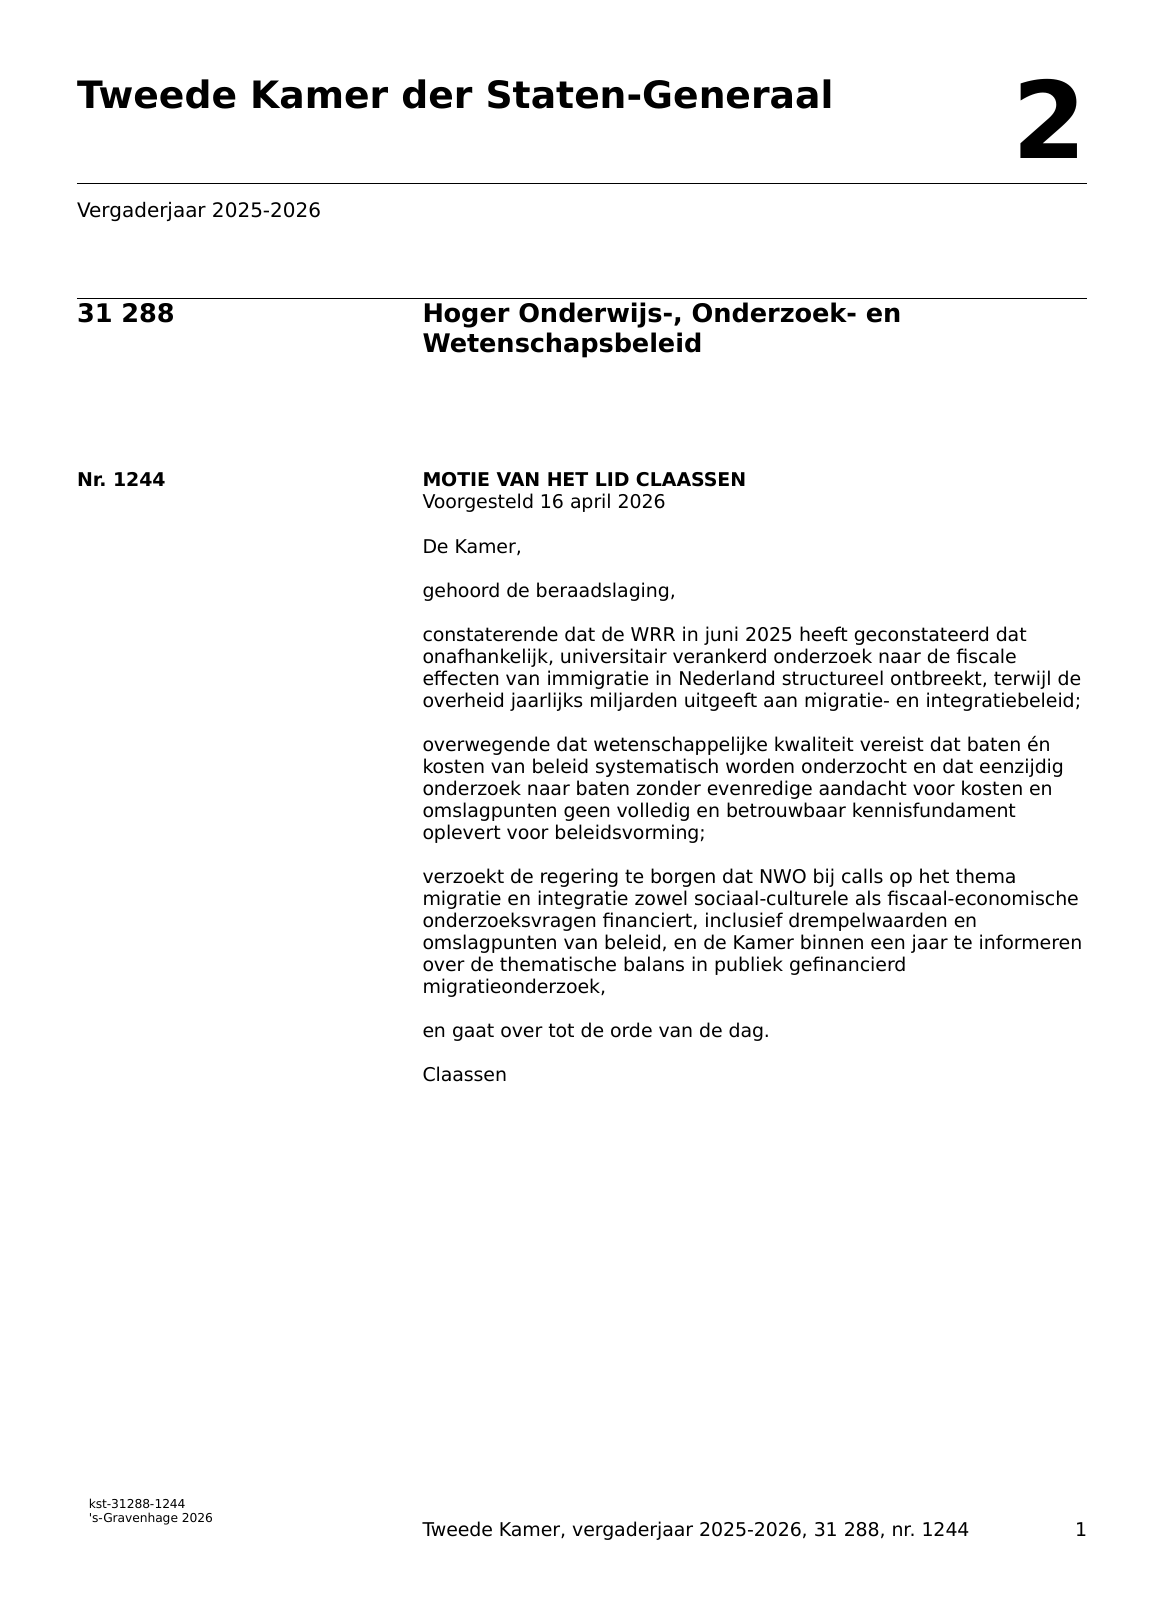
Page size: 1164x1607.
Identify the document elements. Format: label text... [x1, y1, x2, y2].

table_cell Vergaderjaar 2025-2026 [77, 184, 1087, 298]
text Claassen [422, 1064, 1087, 1086]
text Voorgesteld 16 april 2026 [422, 491, 1087, 513]
subtitle 31 288 Hoger Onderwijs-, Onderzoek- en Wetenschapsbeleid [77, 299, 1087, 358]
text kst-31288-1244 [88, 1497, 323, 1511]
subtitle Nr. 1244 MOTIE VAN HET LID CLAASSEN [77, 469, 1087, 491]
text overwegende dat wetenschappelijke kwaliteit vereist dat baten én kosten van beleid systematisch worden onderzocht en dat eenzijdig onderzoek naar baten zonder evenredige aandacht voor kosten en omslagpunten geen volledig en betrouwbaar kennisfundament oplevert voor beleidsvorming; [422, 734, 1087, 844]
text 's-Gravenhage 2026 [88, 1511, 323, 1525]
text en gaat over tot de orde van de dag. [422, 1020, 1087, 1042]
table_header Tweede Kamer der Staten-Generaal [77, 59, 886, 183]
text verzoekt de regering te borgen dat NWO bij calls op het thema migratie en integratie zowel sociaal-culturele als fiscaal-economische onderzoeksvragen financiert, inclusief drempelwaarden en omslagpunten van beleid, en de Kamer binnen een jaar te informeren over de thematische balans in publiek gefinancierd migratieonderzoek, [422, 866, 1087, 998]
text gehoord de beraadslaging, [422, 580, 1087, 602]
text constaterende dat de WRR in juni 2025 heeft geconstateerd dat onafhankelijk, universitair verankerd onderzoek naar de fiscale effecten van immigratie in Nederland structureel ontbreekt, terwijl de overheid jaarlijks miljarden uitgeeft aan migratie- en integratiebeleid; [422, 624, 1087, 712]
text De Kamer, [422, 536, 1087, 557]
table_header 2 [886, 59, 1087, 183]
